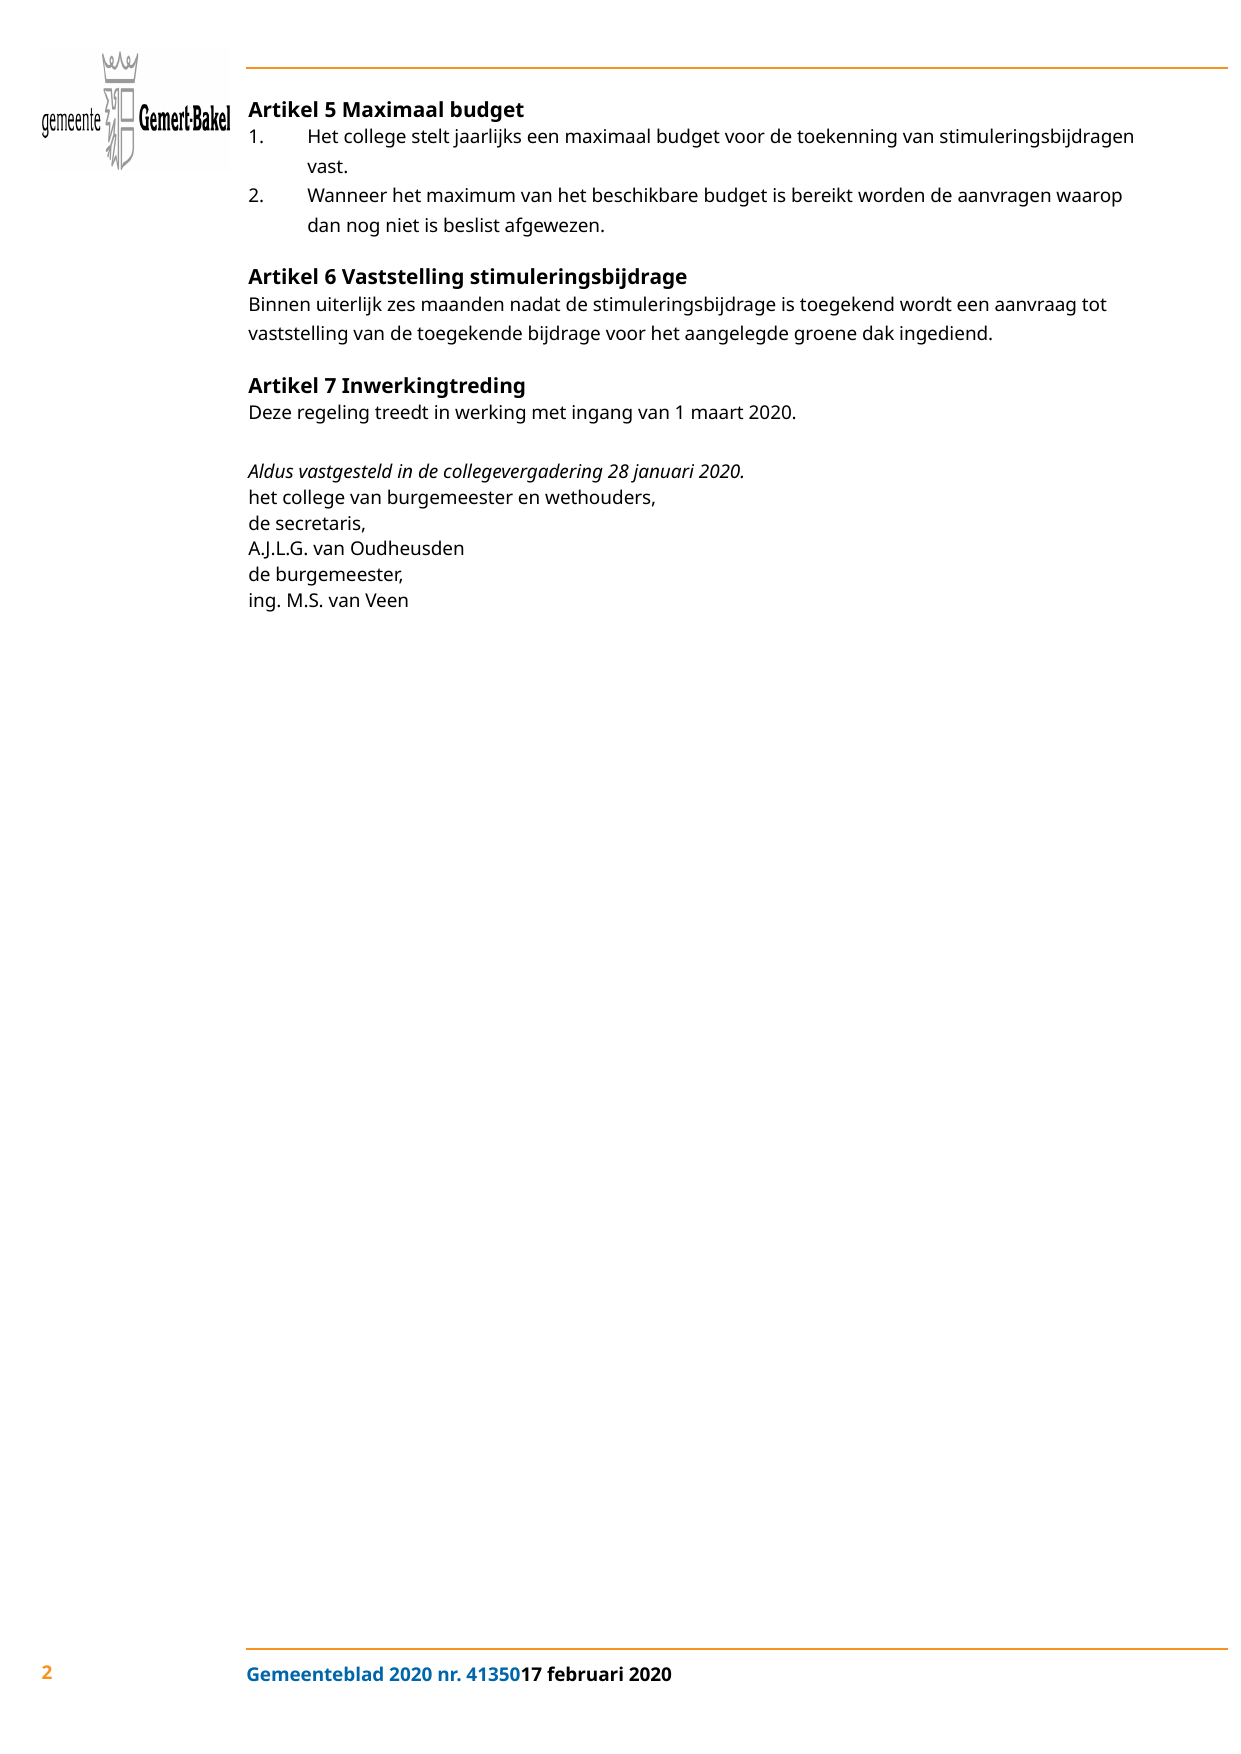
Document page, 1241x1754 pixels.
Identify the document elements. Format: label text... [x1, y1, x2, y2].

list Wanneer het maximum van het beschikbare budget is bereikt worden de aanvragen waarop dan nog niet is beslist afgewezen. [248, 182, 1152, 238]
text de secretaris, [248, 510, 1152, 536]
text de burgemeester, [248, 561, 1152, 587]
text Deze regeling treedt in werking met ingang van 1 maart 2020. [248, 399, 1152, 425]
picture [41, 47, 231, 172]
text Binnen uiterlijk zes maanden nadat de stimuleringsbijdrage is toegekend wordt een aanvraag tot vaststelling van de toegekende bijdrage voor het aangelegde groene dak ingediend. [248, 291, 1152, 346]
text ing. M.S. van Veen [248, 587, 1152, 613]
text Artikel 5 Maximaal budget [248, 95, 1152, 123]
text Artikel 6 Vaststelling stimuleringsbijdrage [248, 262, 1152, 291]
text het college van burgemeester en wethouders, [248, 484, 1152, 510]
text Artikel 7 Inwerkingtreding [248, 371, 1152, 399]
list Het college stelt jaarlijks een maximaal budget voor de toekenning van stimuleringsbijdragen vast. [248, 123, 1152, 178]
text A.J.L.G. van Oudheusden [248, 536, 1152, 561]
text Aldus vastgesteld in de collegevergadering 28 januari 2020. [248, 458, 1152, 484]
